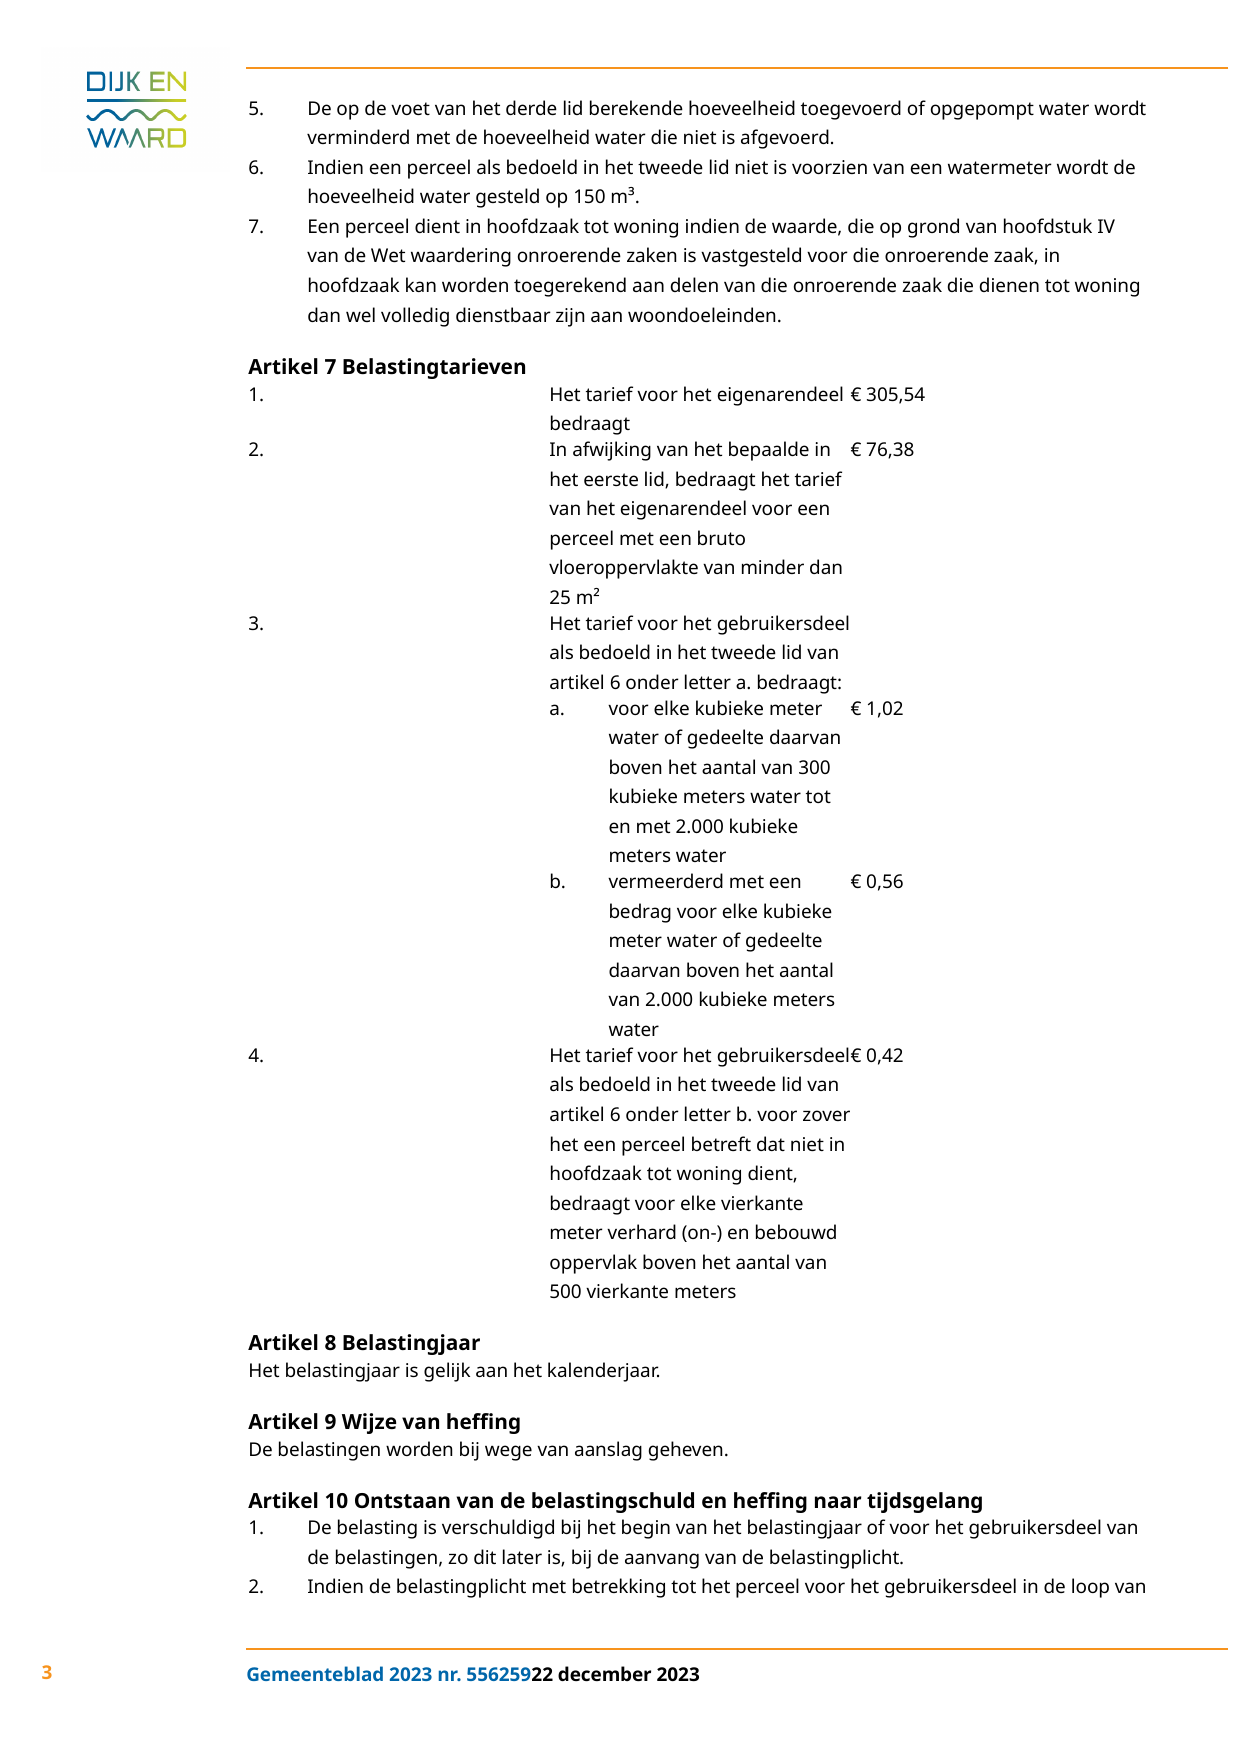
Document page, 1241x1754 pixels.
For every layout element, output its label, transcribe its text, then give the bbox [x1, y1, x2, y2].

list De op de voet van het derde lid berekende hoeveelheid toegevoerd of opgepompt water wordt verminderd met de hoeveelheid water die niet is afgevoerd. [248, 95, 1152, 150]
table_cell € 0,56 [850, 868, 1152, 1042]
table_cell € 1,02 [850, 695, 1152, 868]
text Het belastingjaar is gelijk aan het kalenderjaar. [248, 1357, 1152, 1383]
table_cell 2. [248, 436, 549, 610]
list Indien een perceel als bedoeld in het tweede lid niet is voorzien van een watermeter wordt de hoeveelheid water gesteld op 150 m³. [248, 154, 1152, 209]
text De belastingen worden bij wege van aanslag geheven. [248, 1436, 1152, 1461]
table_cell € 0,42 [850, 1042, 1152, 1304]
table_cell [850, 610, 1152, 695]
table_cell voor elke kubieke meter water of gedeelte daarvan boven het aantal van 300 kubieke meters water tot en met 2.000 kubieke meters water [549, 695, 850, 868]
table_cell [248, 695, 549, 868]
text Artikel 10 Ontstaan van de belastingschuld en heffing naar tijdsgelang [248, 1486, 1152, 1514]
text Artikel 8 Belastingjaar [248, 1328, 1152, 1357]
table_cell Het tarief voor het gebruikersdeel als bedoeld in het tweede lid van artikel 6 onder letter b. voor zover het een perceel betreft dat niet in hoofdzaak tot woning dient, bedraagt voor elke vierkante meter verhard (on-) en bebouwd oppervlak boven het aantal van 500 vierkante meters [549, 1042, 850, 1304]
table_cell € 76,38 [850, 436, 1152, 610]
table_cell 3. [248, 610, 549, 695]
table_cell [248, 868, 549, 1042]
table_cell Het tarief voor het gebruikersdeel als bedoeld in het tweede lid van artikel 6 onder letter a. bedraagt: [549, 610, 850, 695]
table_cell 4. [248, 1042, 549, 1304]
text Artikel 7 Belastingtarieven [248, 352, 1152, 381]
table_cell vermeerderd met een bedrag voor elke kubieke meter water of gedeelte daarvan boven het aantal van 2.000 kubieke meters water [549, 868, 850, 1042]
picture [41, 47, 231, 172]
table_header 1. [248, 381, 549, 436]
table_header Het tarief voor het eigenarendeel bedraagt [549, 381, 850, 436]
list De belasting is verschuldigd bij het begin van het belastingjaar of voor het gebruikersdeel van de belastingen, zo dit later is, bij de aanvang van de belastingplicht. [248, 1514, 1152, 1570]
list Indien de belastingplicht met betrekking tot het perceel voor het gebruikersdeel in de loop van [248, 1574, 1152, 1599]
text Artikel 9 Wijze van heffing [248, 1407, 1152, 1436]
list Een perceel dient in hoofdzaak tot woning indien de waarde, die op grond van hoofdstuk IV van de Wet waardering onroerende zaken is vastgesteld voor die onroerende zaak, in hoofdzaak kan worden toegerekend aan delen van die onroerende zaak die dienen tot woning dan wel volledig dienstbaar zijn aan woondoeleinden. [248, 213, 1152, 328]
table_cell In afwijking van het bepaalde in het eerste lid, bedraagt het tarief van het eigenarendeel voor een perceel met een bruto vloeroppervlakte van minder dan 25 m² [549, 436, 850, 610]
table_header € 305,54 [850, 381, 1152, 436]
